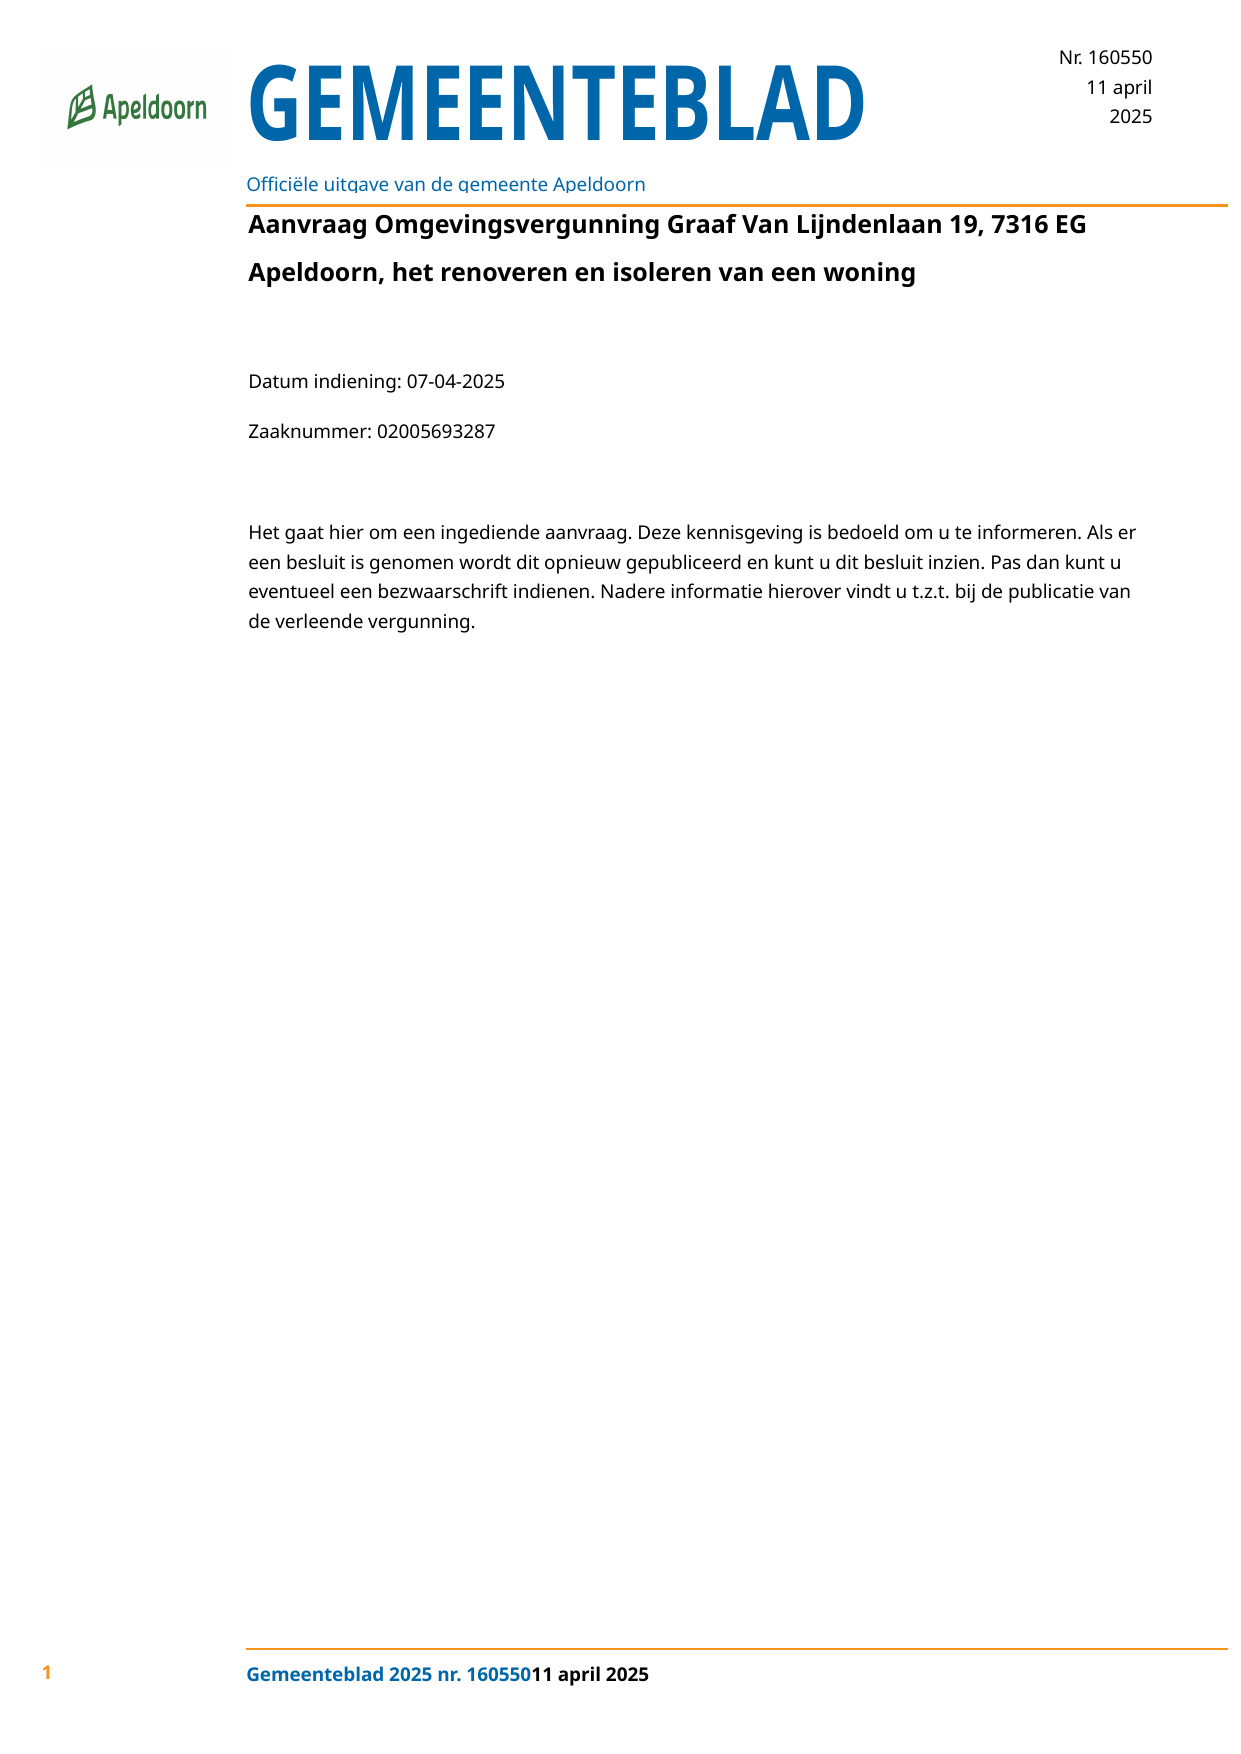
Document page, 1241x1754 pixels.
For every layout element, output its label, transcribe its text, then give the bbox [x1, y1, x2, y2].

text Aanvraag Omgevingsvergunning Graaf Van Lijndenlaan 19, 7316 EG Apeldoorn, het renoveren en isoleren van een woning [248, 207, 1152, 288]
picture [41, 47, 231, 172]
text Datum indiening: 07-04-2025 [248, 368, 1152, 394]
text Zaaknummer: 02005693287 [248, 419, 1152, 444]
text Het gaat hier om een ingediende aanvraag. Deze kennisgeving is bedoeld om u te informeren. Als er een besluit is genomen wordt dit opnieuw gepubliceerd en kunt u dit besluit inzien. Pas dan kunt u eventueel een bezwaarschrift indienen. Nadere informatie hierover vindt u t.z.t. bij de publicatie van de verleende vergunning. [248, 519, 1152, 634]
